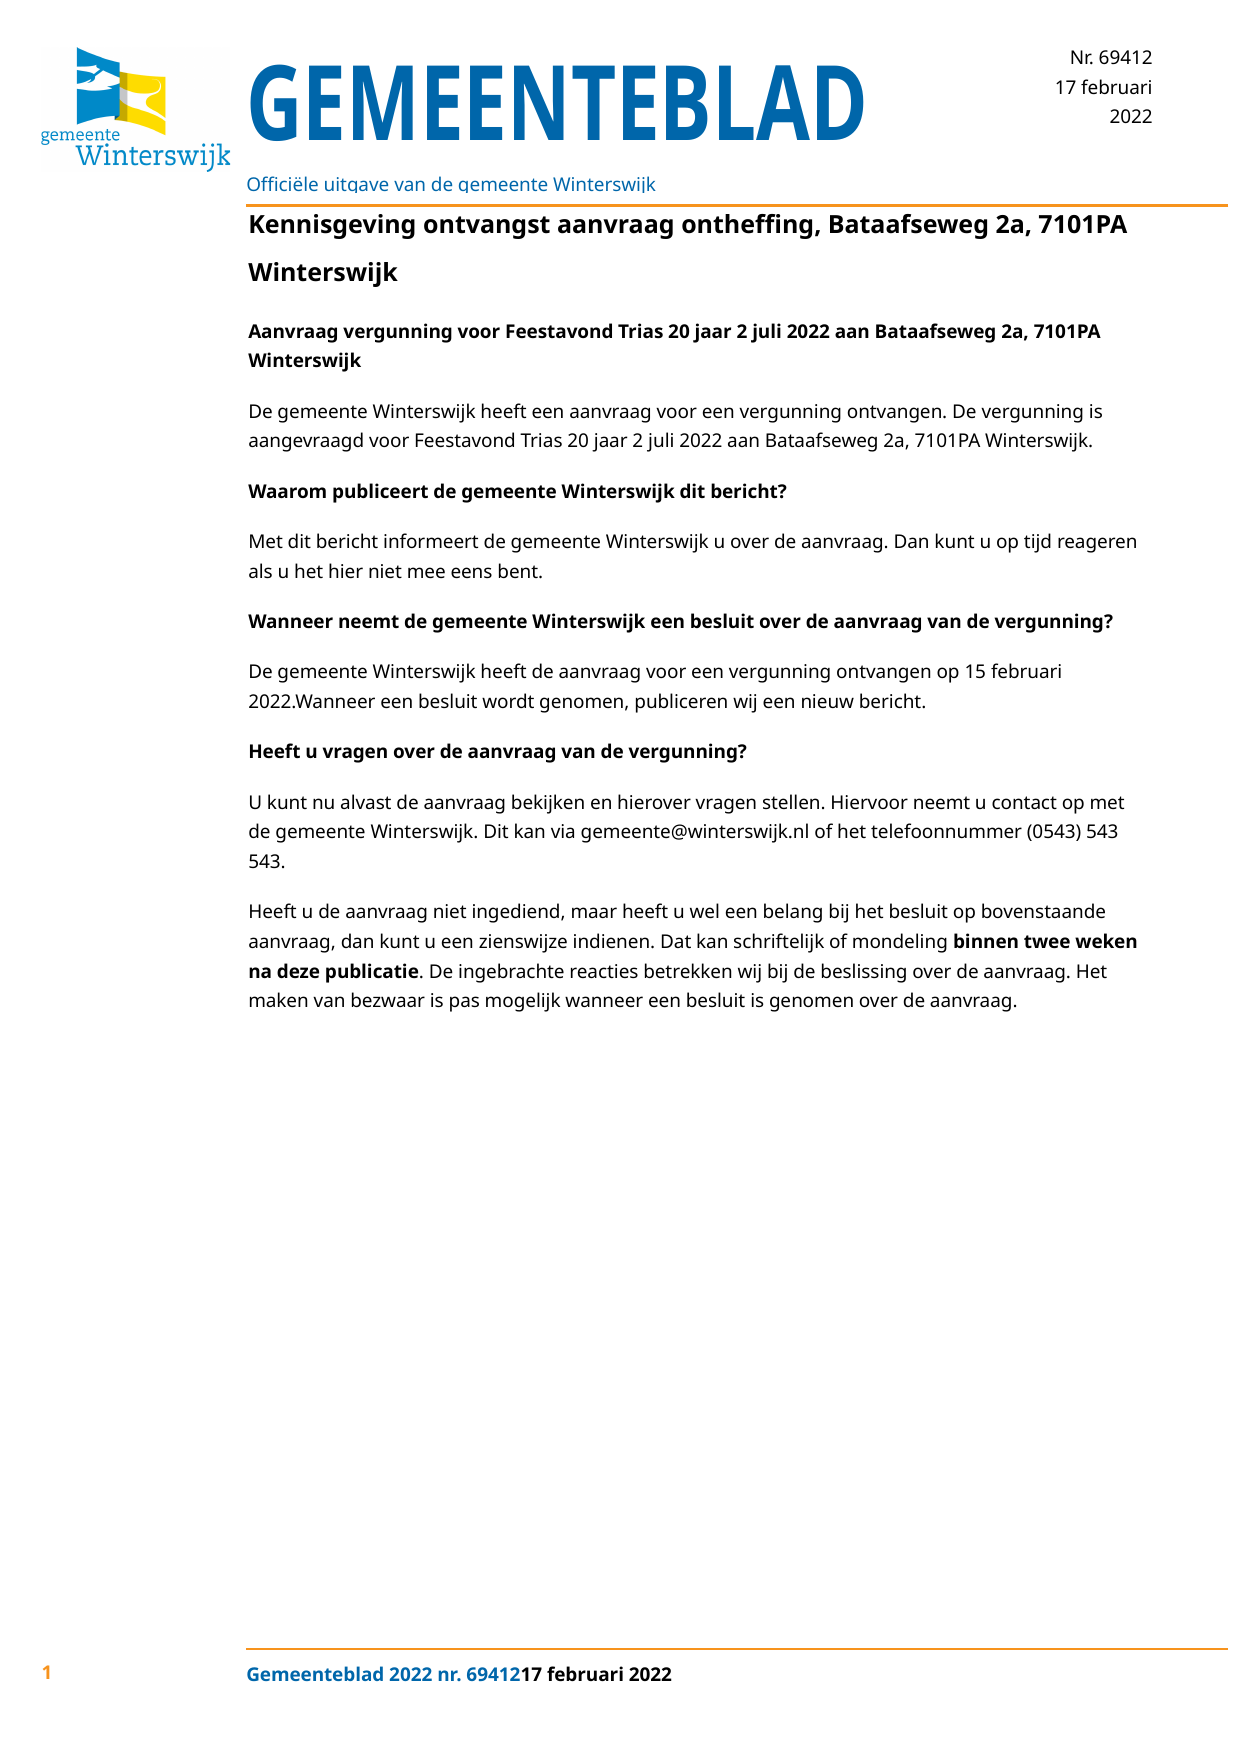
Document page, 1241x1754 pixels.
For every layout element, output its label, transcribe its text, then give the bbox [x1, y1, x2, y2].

text U kunt nu alvast de aanvraag bekijken en hierover vragen stellen. Hiervoor neemt u contact op met de gemeente Winterswijk. Dit kan via gemeente@winterswijk.nl of het telefoonnummer (0543) 543 543. [248, 789, 1152, 874]
text Heeft u de aanvraag niet ingediend, maar heeft u wel een belang bij het besluit op bovenstaande aanvraag, dan kunt u een zienswijze indienen. Dat kan schriftelijk of mondeling binnen twee weken na deze publicatie. De ingebrachte reacties betrekken wij bij de beslissing over de aanvraag. Het maken van bezwaar is pas mogelijk wanneer een besluit is genomen over de aanvraag. [248, 899, 1152, 1013]
picture [225, 153, 231, 162]
text Heeft u vragen over de aanvraag van de vergunning? [248, 739, 1152, 764]
text Met dit bericht informeert de gemeente Winterswijk u over de aanvraag. Dan kunt u op tijd reageren als u het hier niet mee eens bent. [248, 528, 1152, 584]
text Aanvraag vergunning voor Feestavond Trias 20 jaar 2 juli 2022 aan Bataafseweg 2a, 7101PA Winterswijk [248, 318, 1152, 373]
picture [41, 47, 231, 172]
text De gemeente Winterswijk heeft de aanvraag voor een vergunning ontvangen op 15 februari 2022.Wanneer een besluit wordt genomen, publiceren wij een nieuw bericht. [248, 659, 1152, 714]
text Kennisgeving ontvangst aanvraag ontheffing, Bataafseweg 2a, 7101PA Winterswijk [248, 207, 1152, 288]
text Waarom publiceert de gemeente Winterswijk dit bericht? [248, 478, 1152, 504]
text De gemeente Winterswijk heeft een aanvraag voor een vergunning ontvangen. De vergunning is aangevraagd voor Feestavond Trias 20 jaar 2 juli 2022 aan Bataafseweg 2a, 7101PA Winterswijk. [248, 398, 1152, 453]
text Wanneer neemt de gemeente Winterswijk een besluit over de aanvraag van de vergunning? [248, 608, 1152, 634]
